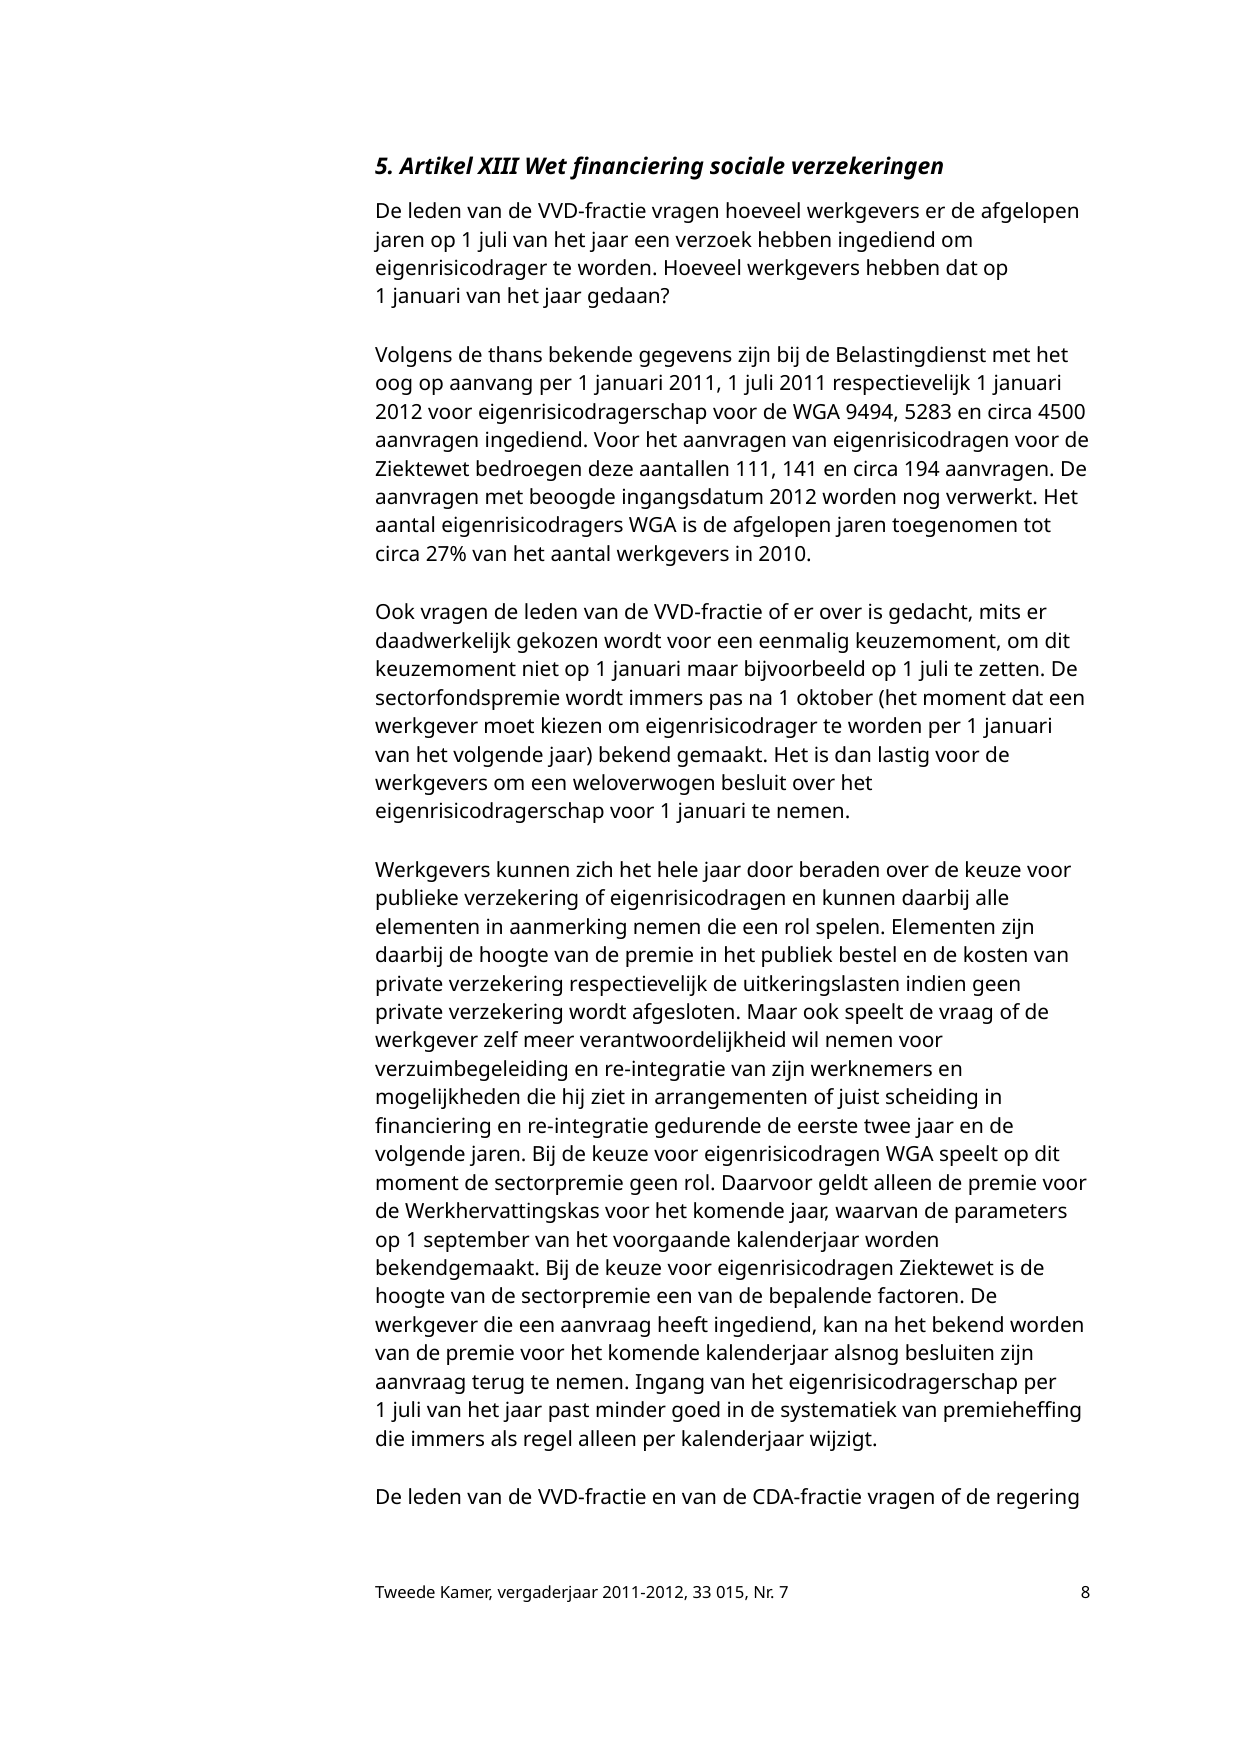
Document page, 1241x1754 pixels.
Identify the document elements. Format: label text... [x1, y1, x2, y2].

text Volgens de thans bekende gegevens zijn bij de Belastingdienst met het oog op aanvang per 1 januari 2011, 1 juli 2011 respectievelijk 1 januari 2012 voor eigenrisicodragerschap voor de WGA 9494, 5283 en circa 4500 aanvragen ingediend. Voor het aanvragen van eigenrisicodragen voor de Ziektewet bedroegen deze aantallen 111, 141 en circa 194 aanvragen. De aanvragen met beoogde ingangsdatum 2012 worden nog verwerkt. Het aantal eigenrisicodragers WGA is de afgelopen jaren toegenomen tot circa 27% van het aantal werkgevers in 2010. [375, 340, 1090, 567]
text Werkgevers kunnen zich het hele jaar door beraden over de keuze voor publieke verzekering of eigenrisicodragen en kunnen daarbij alle elementen in aanmerking nemen die een rol spelen. Elementen zijn daarbij de hoogte van de premie in het publiek bestel en de kosten van private verzekering respectievelijk de uitkeringslasten indien geen private verzekering wordt afgesloten. Maar ook speelt de vraag of de werkgever zelf meer verantwoordelijkheid wil nemen voor verzuimbegeleiding en re-integratie van zijn werknemers en mogelijkheden die hij ziet in arrangementen of juist scheiding in financiering en re-integratie gedurende de eerste twee jaar en de volgende jaren. Bij de keuze voor eigenrisicodragen WGA speelt op dit moment de sectorpremie geen rol. Daarvoor geldt alleen de premie voor de Werkhervattingskas voor het komende jaar, waarvan de parameters op 1 september van het voorgaande kalenderjaar worden bekendgemaakt. Bij de keuze voor eigenrisicodragen Ziektewet is de hoogte van de sectorpremie een van de bepalende factoren. De werkgever die een aanvraag heeft ingediend, kan na het bekend worden van de premie voor het komende kalenderjaar alsnog besluiten zijn aanvraag terug te nemen. Ingang van het eigenrisicodragerschap per 1 juli van het jaar past minder goed in de systematiek van premieheffing die immers als regel alleen per kalenderjaar wijzigt. [375, 855, 1090, 1452]
subtitle 5. Artikel XIII Wet financiering sociale verzekeringen [375, 150, 1090, 181]
text De leden van de VVD-fractie en van de CDA-fractie vragen of de regering [375, 1482, 1090, 1511]
text Ook vragen de leden van de VVD-fractie of er over is gedacht, mits er daadwerkelijk gekozen wordt voor een eenmalig keuzemoment, om dit keuzemoment niet op 1 januari maar bijvoorbeeld op 1 juli te zetten. De sectorfondspremie wordt immers pas na 1 oktober (het moment dat een werkgever moet kiezen om eigenrisicodrager te worden per 1 januari van het volgende jaar) bekend gemaakt. Het is dan lastig voor de werkgevers om een weloverwogen besluit over het eigenrisicodragerschap voor 1 januari te nemen. [375, 597, 1090, 825]
text De leden van de VVD-fractie vragen hoeveel werkgevers er de afgelopen jaren op 1 juli van het jaar een verzoek hebben ingediend om eigenrisicodrager te worden. Hoeveel werkgevers hebben dat op 1 januari van het jaar gedaan? [375, 196, 1090, 310]
